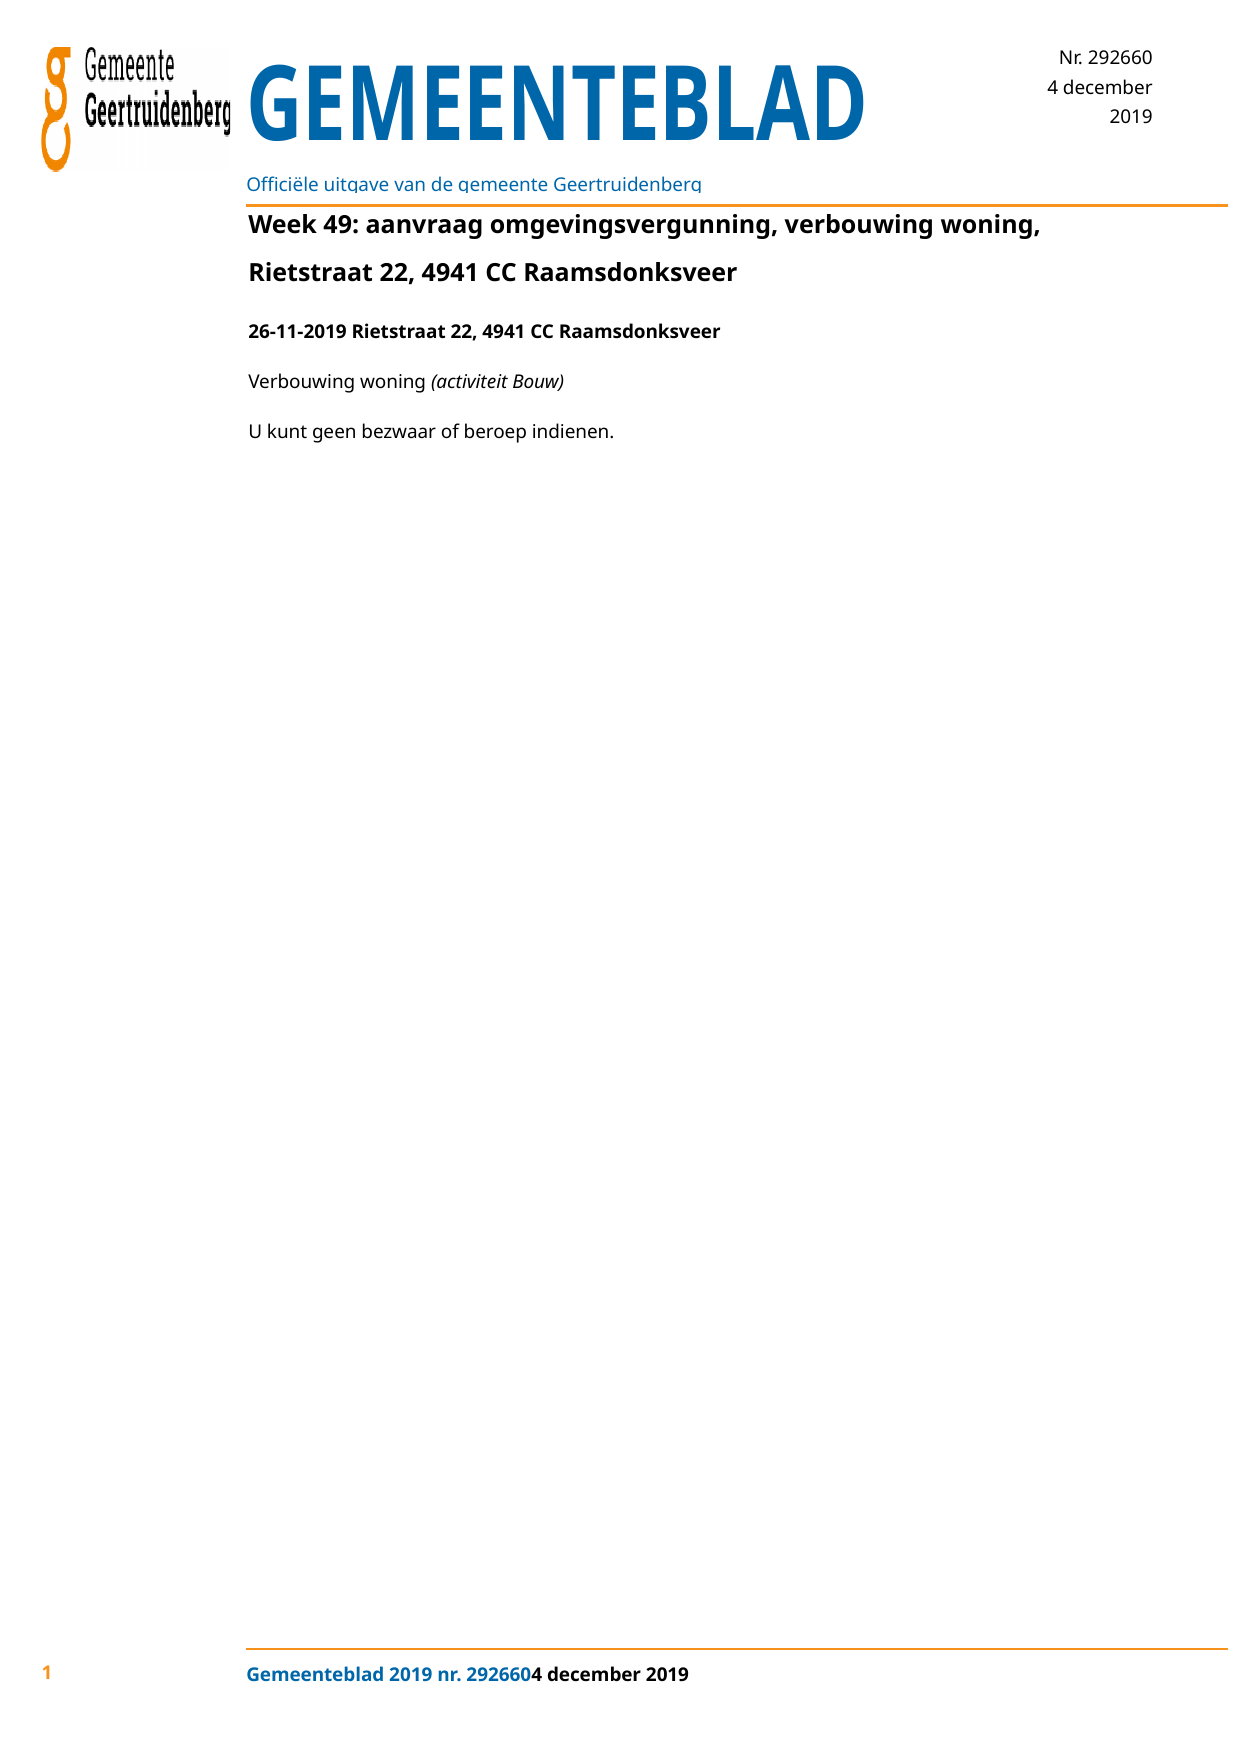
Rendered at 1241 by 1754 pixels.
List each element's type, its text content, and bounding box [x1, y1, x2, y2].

text 26-11-2019 Rietstraat 22, 4941 CC Raamsdonksveer [248, 318, 1152, 344]
text U kunt geen bezwaar of beroep indienen. [248, 419, 1152, 444]
text Week 49: aanvraag omgevingsvergunning, verbouwing woning, Rietstraat 22, 4941 CC Raamsdonksveer [248, 207, 1152, 288]
picture [41, 47, 231, 172]
text Verbouwing woning (activiteit Bouw) [248, 368, 1152, 394]
